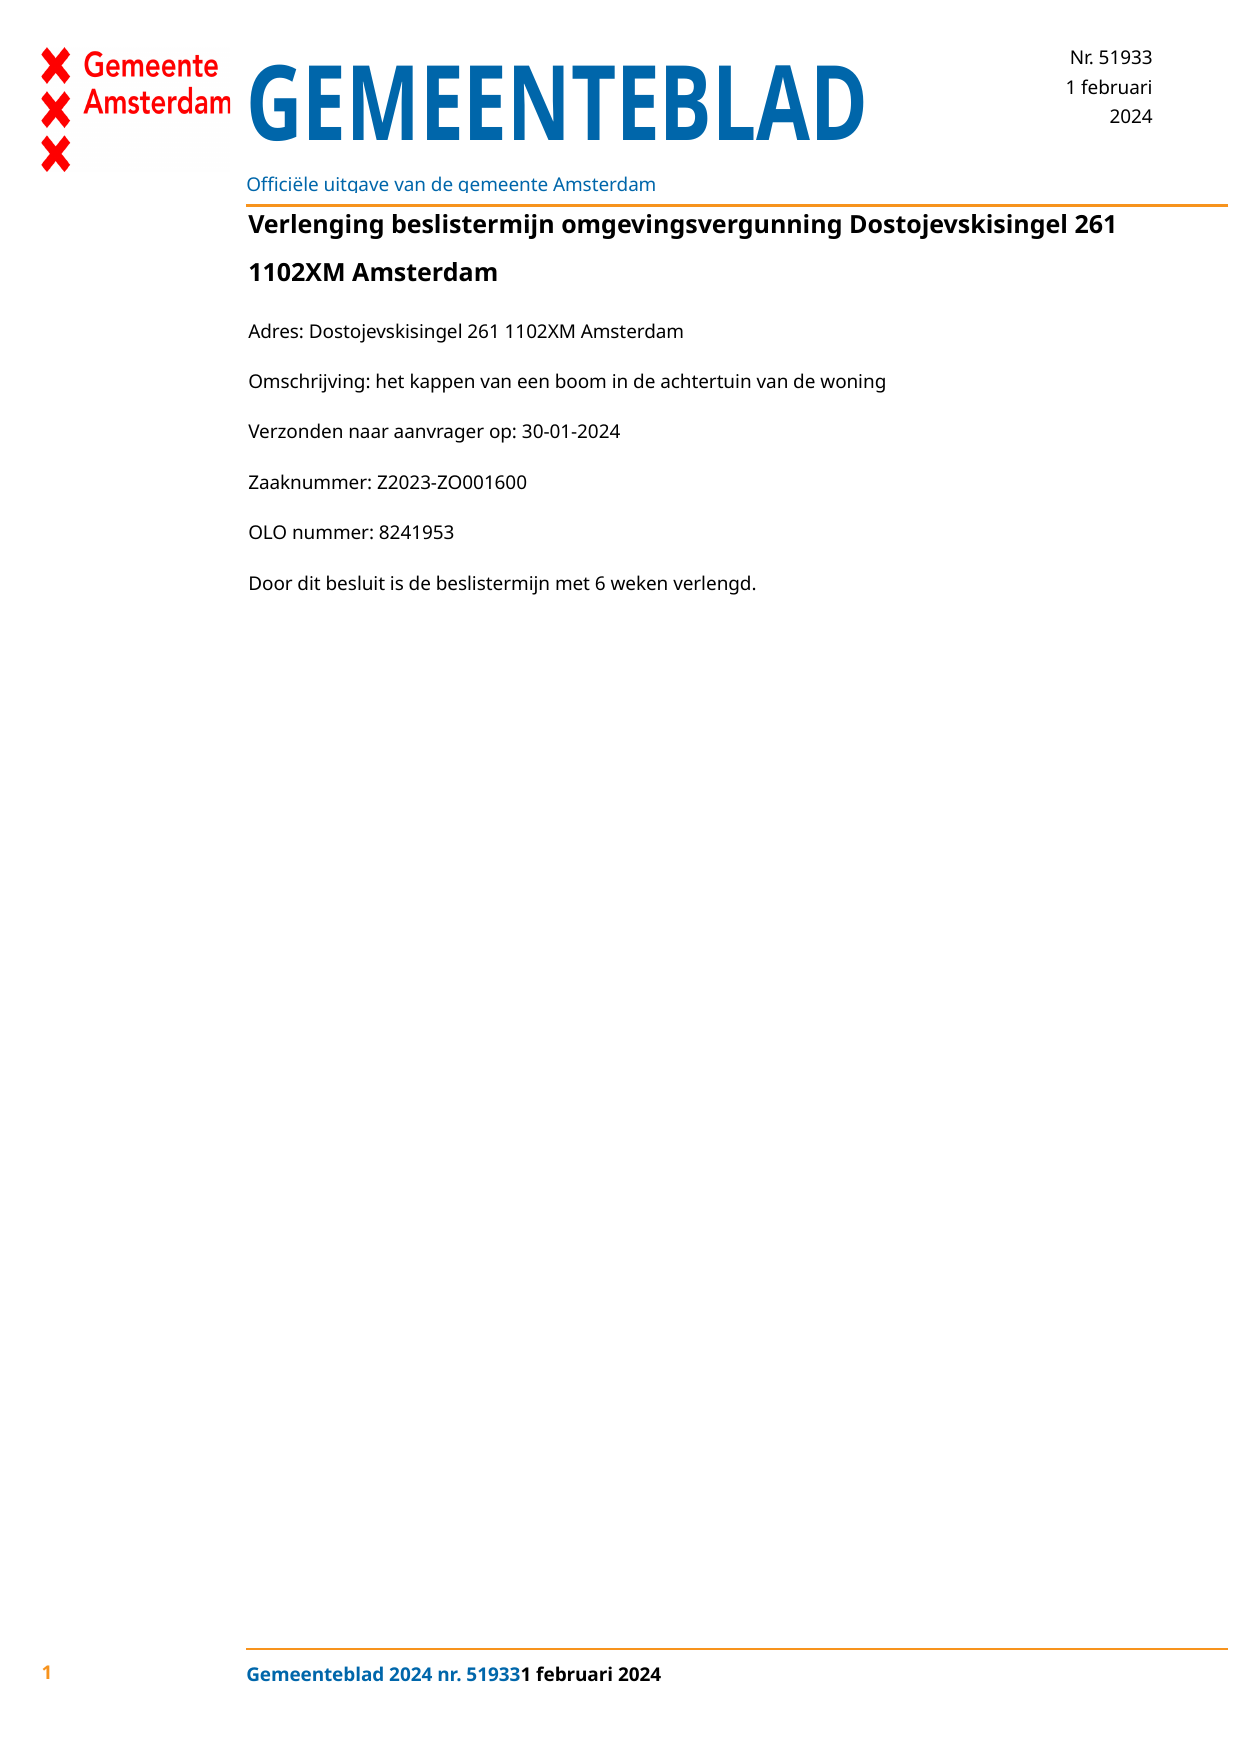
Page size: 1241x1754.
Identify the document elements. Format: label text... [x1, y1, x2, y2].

text Zaaknummer: Z2023-ZO001600 [248, 469, 1152, 495]
text Verzonden naar aanvrager op: 30-01-2024 [248, 419, 1152, 444]
text OLO nummer: 8241953 [248, 519, 1152, 545]
text Adres: Dostojevskisingel 261 1102XM Amsterdam [248, 318, 1152, 344]
text Omschrijving: het kappen van een boom in de achtertuin van de woning [248, 368, 1152, 394]
text Verlenging beslistermijn omgevingsvergunning Dostojevskisingel 261 1102XM Amsterdam [248, 207, 1152, 288]
text Door dit besluit is de beslistermijn met 6 weken verlengd. [248, 570, 1152, 596]
picture [41, 47, 231, 172]
